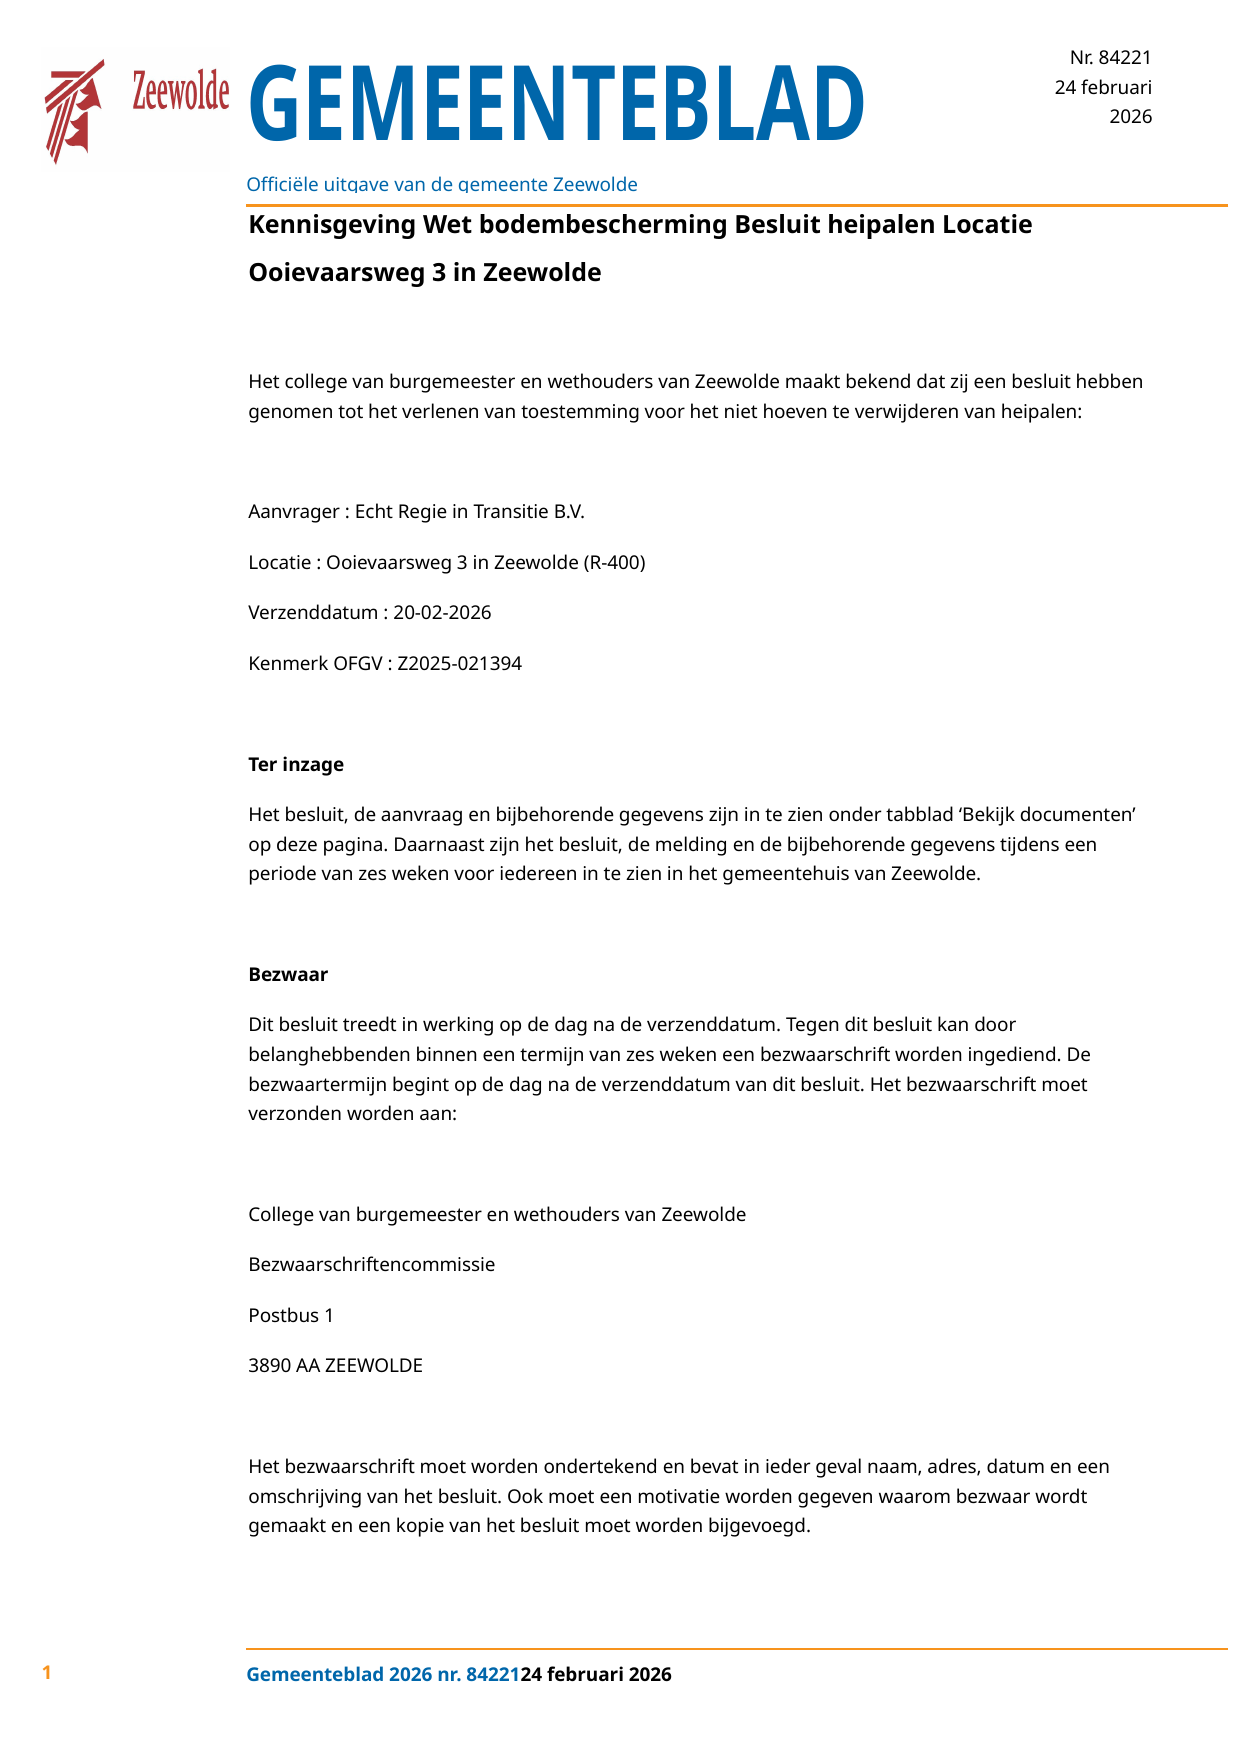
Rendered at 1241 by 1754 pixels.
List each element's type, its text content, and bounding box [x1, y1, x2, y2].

text Dit besluit treedt in werking op de dag na de verzenddatum. Tegen dit besluit kan door belanghebbenden binnen een termijn van zes weken een bezwaarschrift worden ingediend. De bezwaartermijn begint op de dag na de verzenddatum van dit besluit. Het bezwaarschrift moet verzonden worden aan: [248, 1012, 1152, 1126]
text Kenmerk OFGV : Z2025-021394 [248, 650, 1152, 676]
text Ter inzage [248, 751, 1152, 777]
text Het besluit, de aanvraag en bijbehorende gegevens zijn in te zien onder tabblad ‘Bekijk documenten’ op deze pagina. Daarnaast zijn het besluit, de melding en de bijbehorende gegevens tijdens een periode van zes weken voor iedereen in te zien in het gemeentehuis van Zeewolde. [248, 801, 1152, 886]
text Postbus 1 [248, 1302, 1152, 1328]
text Bezwaarschriftencommissie [248, 1252, 1152, 1277]
text Kennisgeving Wet bodembescherming Besluit heipalen Locatie Ooievaarsweg 3 in Zeewolde [248, 207, 1152, 288]
picture [41, 47, 231, 172]
text Verzenddatum : 20-02-2026 [248, 599, 1152, 625]
text Aanvrager : Echt Regie in Transitie B.V. [248, 499, 1152, 524]
text Locatie : Ooievaarsweg 3 in Zeewolde (R-400) [248, 549, 1152, 575]
text Het college van burgemeester en wethouders van Zeewolde maakt bekend dat zij een besluit hebben genomen tot het verlenen van toestemming voor het niet hoeven te verwijderen van heipalen: [248, 368, 1152, 424]
text Het bezwaarschrift moet worden ondertekend en bevat in ieder geval naam, adres, datum en een omschrijving van het besluit. Ook moet een motivatie worden gegeven waarom bezwaar wordt gemaakt en een kopie van het besluit moet worden bijgevoegd. [248, 1453, 1152, 1538]
text 3890 AA ZEEWOLDE [248, 1352, 1152, 1378]
text Bezwaar [248, 961, 1152, 987]
text College van burgemeester en wethouders van Zeewolde [248, 1201, 1152, 1227]
